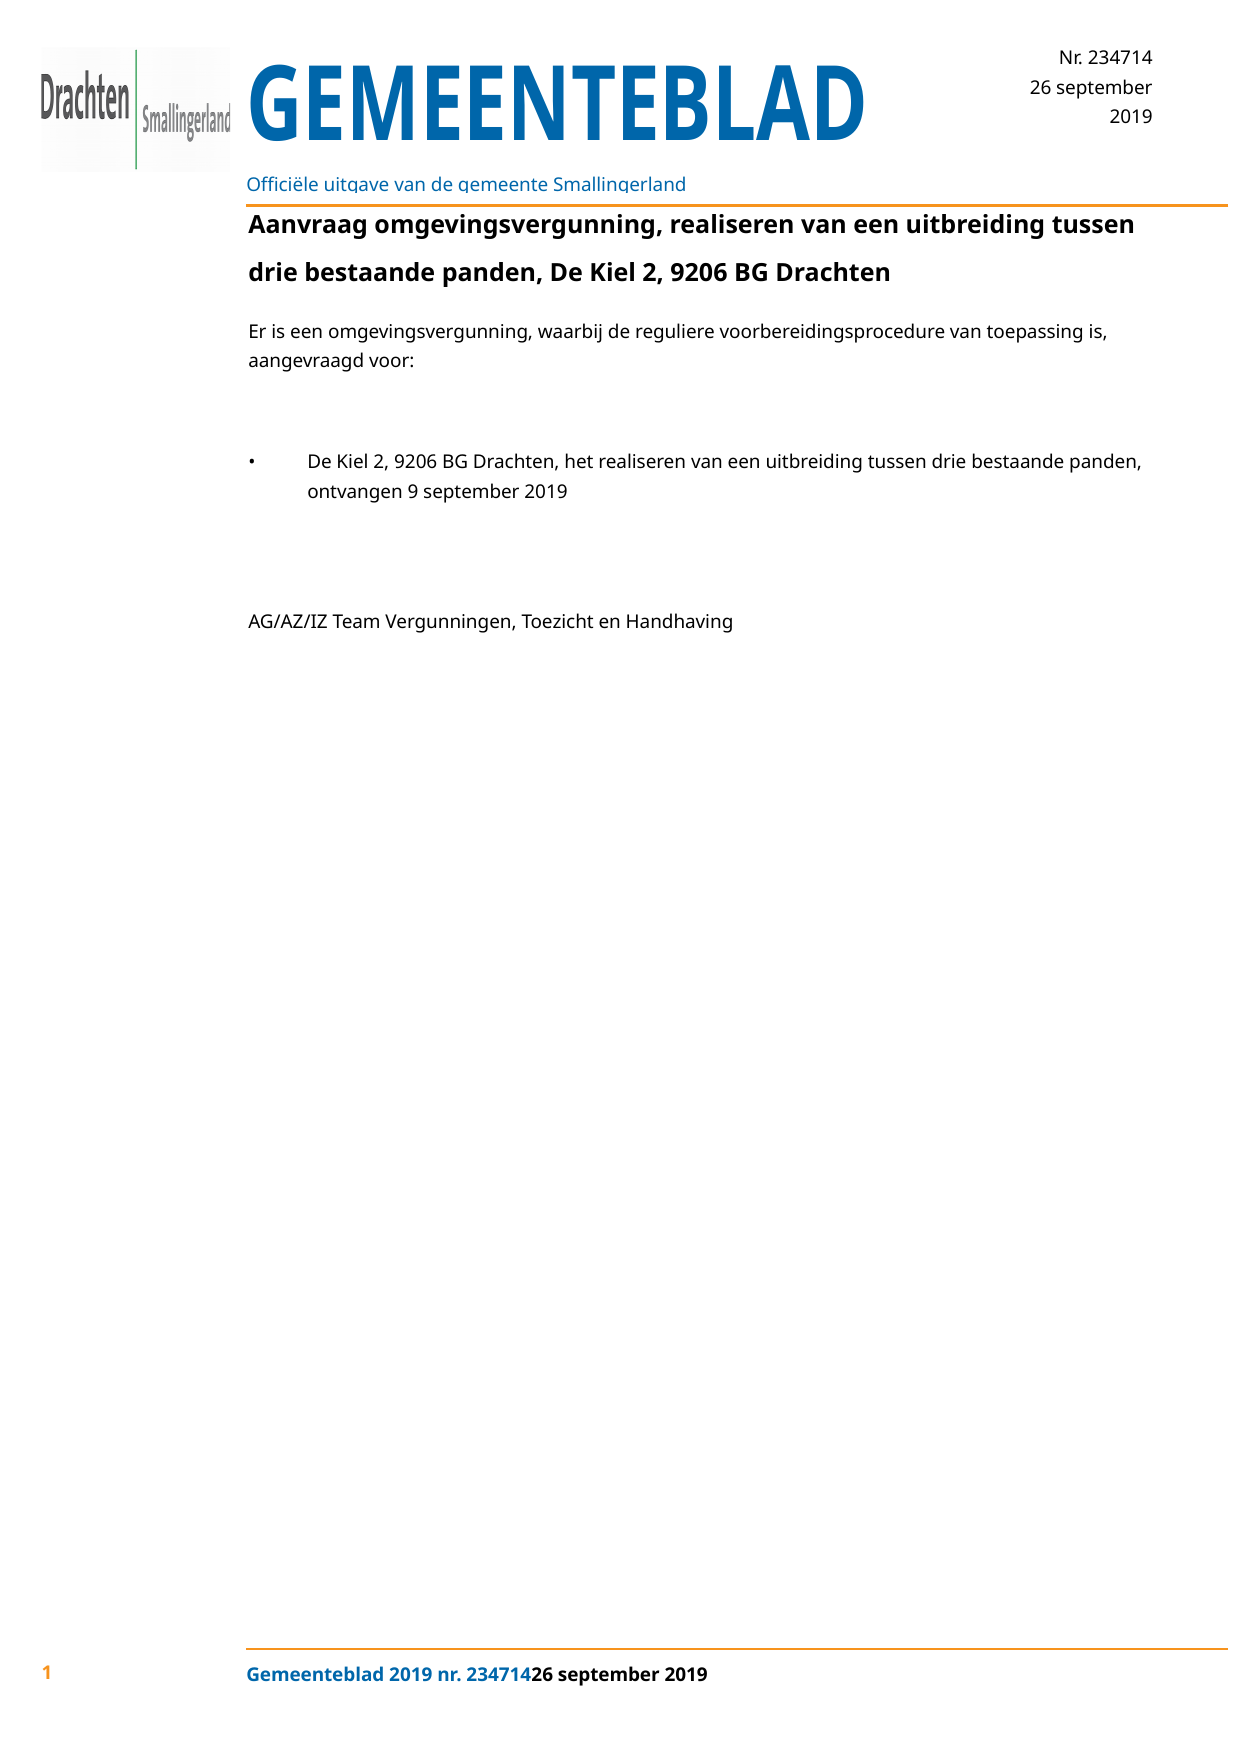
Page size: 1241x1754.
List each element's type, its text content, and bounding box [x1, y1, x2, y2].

text AG/AZ/IZ Team Vergunningen, Toezicht en Handhaving [248, 608, 1152, 634]
text Er is een omgevingsvergunning, waarbij de reguliere voorbereidingsprocedure van toepassing is, aangevraagd voor: [248, 318, 1152, 373]
picture [41, 47, 231, 172]
text Aanvraag omgevingsvergunning, realiseren van een uitbreiding tussen drie bestaande panden, De Kiel 2, 9206 BG Drachten [248, 207, 1152, 288]
list De Kiel 2, 9206 BG Drachten, het realiseren van een uitbreiding tussen drie bestaande panden, ontvangen 9 september 2019 [248, 448, 1152, 504]
